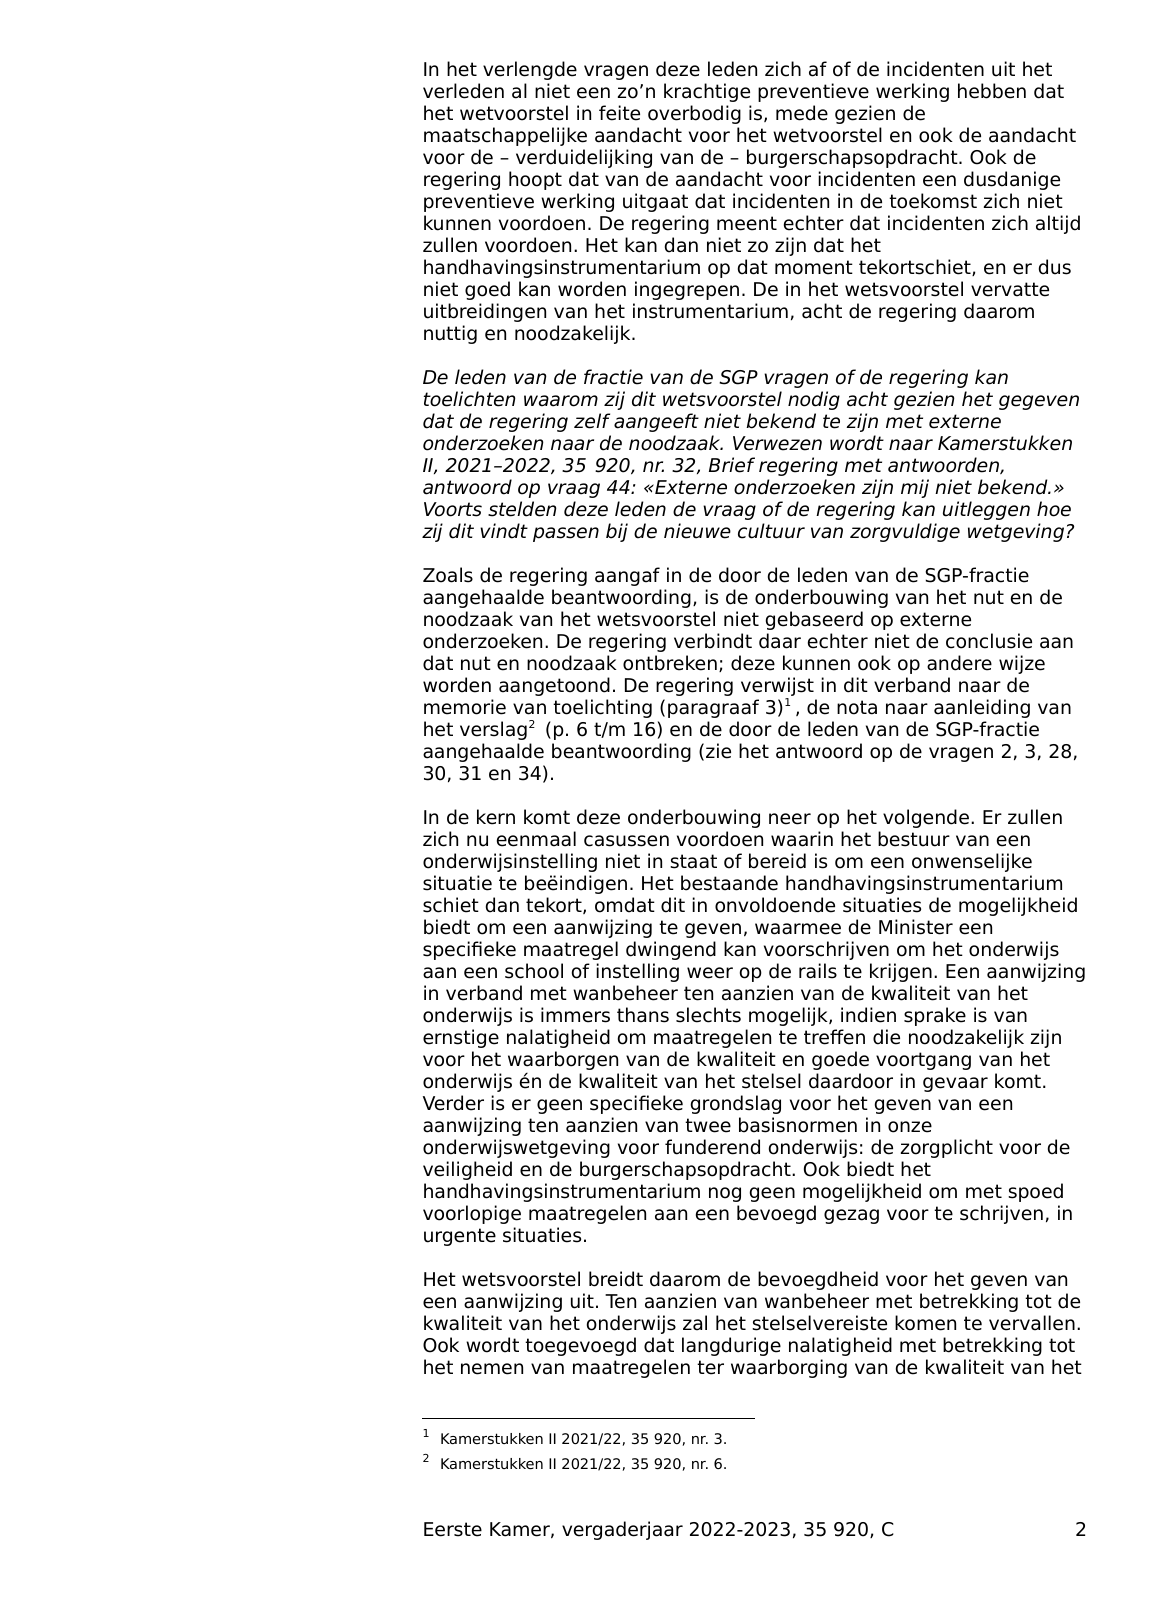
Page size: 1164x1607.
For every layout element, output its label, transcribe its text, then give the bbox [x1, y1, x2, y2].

text Kamerstukken II 2021/22, 35 920, nr. 3. [422, 1427, 1087, 1449]
text Kamerstukken II 2021/22, 35 920, nr. 6. [422, 1452, 1087, 1474]
text Het wetsvoorstel breidt daarom de bevoegdheid voor het geven van een aanwijzing uit. Ten aanzien van wanbeheer met betrekking tot de kwaliteit van het onderwijs zal het stelselvereiste komen te vervallen. Ook wordt toegevoegd dat langdurige nalatigheid met betrekking tot het nemen van maatregelen ter waarborging van de kwaliteit van het [422, 1269, 1087, 1379]
text In de kern komt deze onderbouwing neer op het volgende. Er zullen zich nu eenmaal casussen voordoen waarin het bestuur van een onderwijsinstelling niet in staat of bereid is om een onwenselijke situatie te beëindigen. Het bestaande handhavingsinstrumentarium schiet dan tekort, omdat dit in onvoldoende situaties de mogelijkheid biedt om een aanwijzing te geven, waarmee de Minister een specifieke maatregel dwingend kan voorschrijven om het onderwijs aan een school of instelling weer op de rails te krijgen. Een aanwijzing in verband met wanbeheer ten aanzien van de kwaliteit van het onderwijs is immers thans slechts mogelijk, indien sprake is van ernstige nalatigheid om maatregelen te treffen die noodzakelijk zijn voor het waarborgen van de kwaliteit en goede voortgang van het onderwijs én de kwaliteit van het stelsel daardoor in gevaar komt. Verder is er geen specifieke grondslag voor het geven van een aanwijzing ten aanzien van twee basisnormen in onze onderwijswetgeving voor funderend onderwijs: de zorgplicht voor de veiligheid en de burgerschapsopdracht. Ook biedt het handhavingsinstrumentarium nog geen mogelijkheid om met spoed voorlopige maatregelen aan een bevoegd gezag voor te schrijven, in urgente situaties. [422, 807, 1087, 1247]
text In het verlengde vragen deze leden zich af of de incidenten uit het verleden al niet een zo’n krachtige preventieve werking hebben dat het wetvoorstel in feite overbodig is, mede gezien de maatschappelijke aandacht voor het wetvoorstel en ook de aandacht voor de – verduidelijking van de – burgerschapsopdracht. Ook de regering hoopt dat van de aandacht voor incidenten een dusdanige preventieve werking uitgaat dat incidenten in de toekomst zich niet kunnen voordoen. De regering meent echter dat incidenten zich altijd zullen voordoen. Het kan dan niet zo zijn dat het handhavingsinstrumentarium op dat moment tekortschiet, en er dus niet goed kan worden ingegrepen. De in het wetsvoorstel vervatte uitbreidingen van het instrumentarium, acht de regering daarom nuttig en noodzakelijk. [422, 59, 1087, 345]
text Zoals de regering aangaf in de door de leden van de SGP-fractie aangehaalde beantwoording, is de onderbouwing van het nut en de noodzaak van het wetsvoorstel niet gebaseerd op externe onderzoeken. De regering verbindt daar echter niet de conclusie aan dat nut en noodzaak ontbreken; deze kunnen ook op andere wijze worden aangetoond. De regering verwijst in dit verband naar de memorie van toelichting (paragraaf 3), de nota naar aanleiding van het verslag (p. 6 t/m 16) en de door de leden van de SGP-fractie aangehaalde beantwoording (zie het antwoord op de vragen 2, 3, 28, 30, 31 en 34). [422, 565, 1087, 785]
text De leden van de fractie van de SGP vragen of de regering kan toelichten waarom zij dit wetsvoorstel nodig acht gezien het gegeven dat de regering zelf aangeeft niet bekend te zijn met externe onderzoeken naar de noodzaak. Verwezen wordt naar Kamerstukken II, 2021–2022, 35 920, nr. 32, Brief regering met antwoorden, antwoord op vraag 44: «Externe onderzoeken zijn mij niet bekend.» Voorts stelden deze leden de vraag of de regering kan uitleggen hoe zij dit vindt passen bij de nieuwe cultuur van zorgvuldige wetgeving? [422, 367, 1087, 543]
